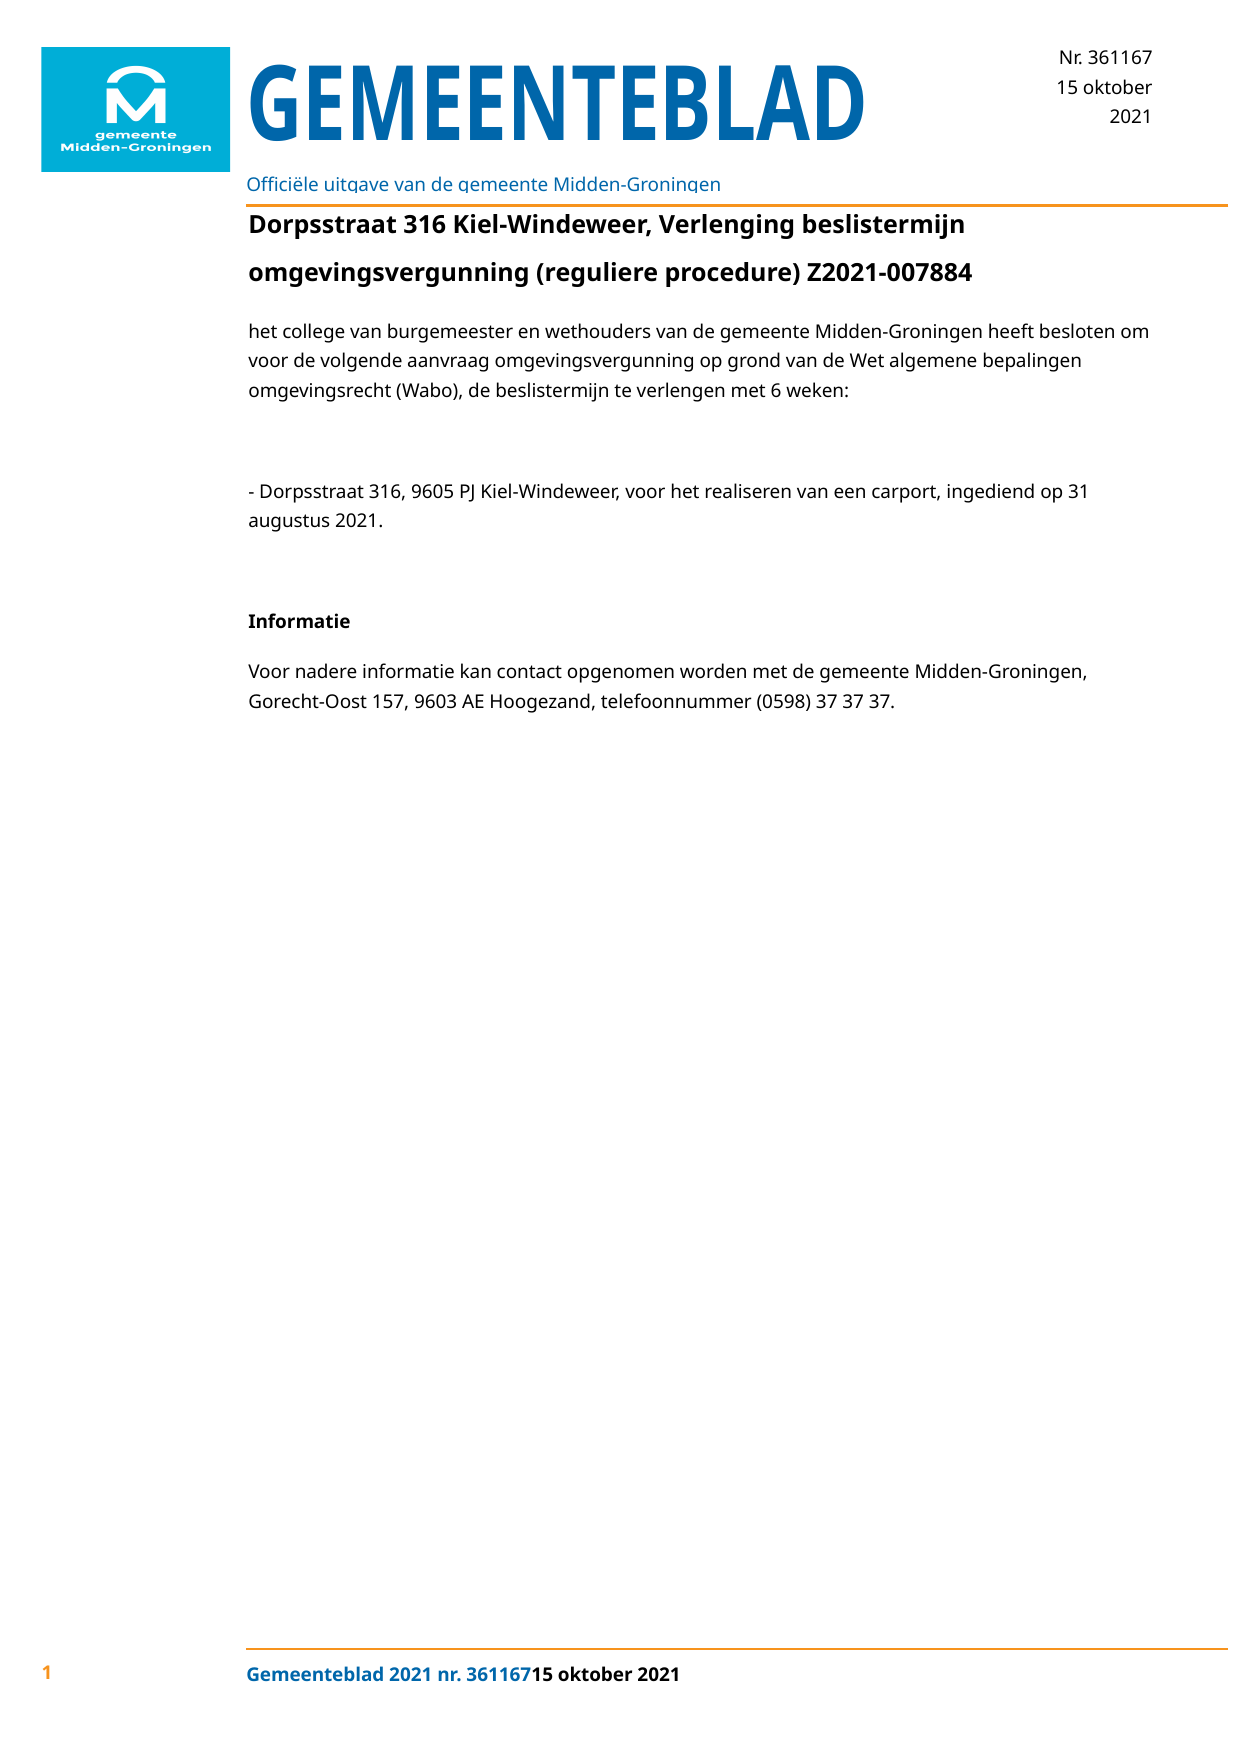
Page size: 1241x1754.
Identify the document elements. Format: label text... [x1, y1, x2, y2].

text Voor nadere informatie kan contact opgenomen worden met de gemeente Midden-Groningen, Gorecht-Oost 157, 9603 AE Hoogezand, telefoonnummer (0598) 37 37 37. [248, 659, 1152, 714]
text Informatie [248, 608, 1152, 634]
picture [107, 89, 165, 122]
picture [108, 66, 164, 82]
text - Dorpsstraat 316, 9605 PJ Kiel-Windeweer, voor het realiseren van een carport, ingediend op 31 augustus 2021. [248, 478, 1152, 533]
text het college van burgemeester en wethouders van de gemeente Midden-Groningen heeft besloten om voor de volgende aanvraag omgevingsvergunning op grond van de Wet algemene bepalingen omgevingsrecht (Wabo), de beslistermijn te verlengen met 6 weken: [248, 318, 1152, 403]
picture [184, 146, 190, 153]
text Dorpsstraat 316 Kiel-Windeweer, Verlenging beslistermijn omgevingsvergunning (reguliere procedure) Z2021-007884 [248, 207, 1152, 288]
